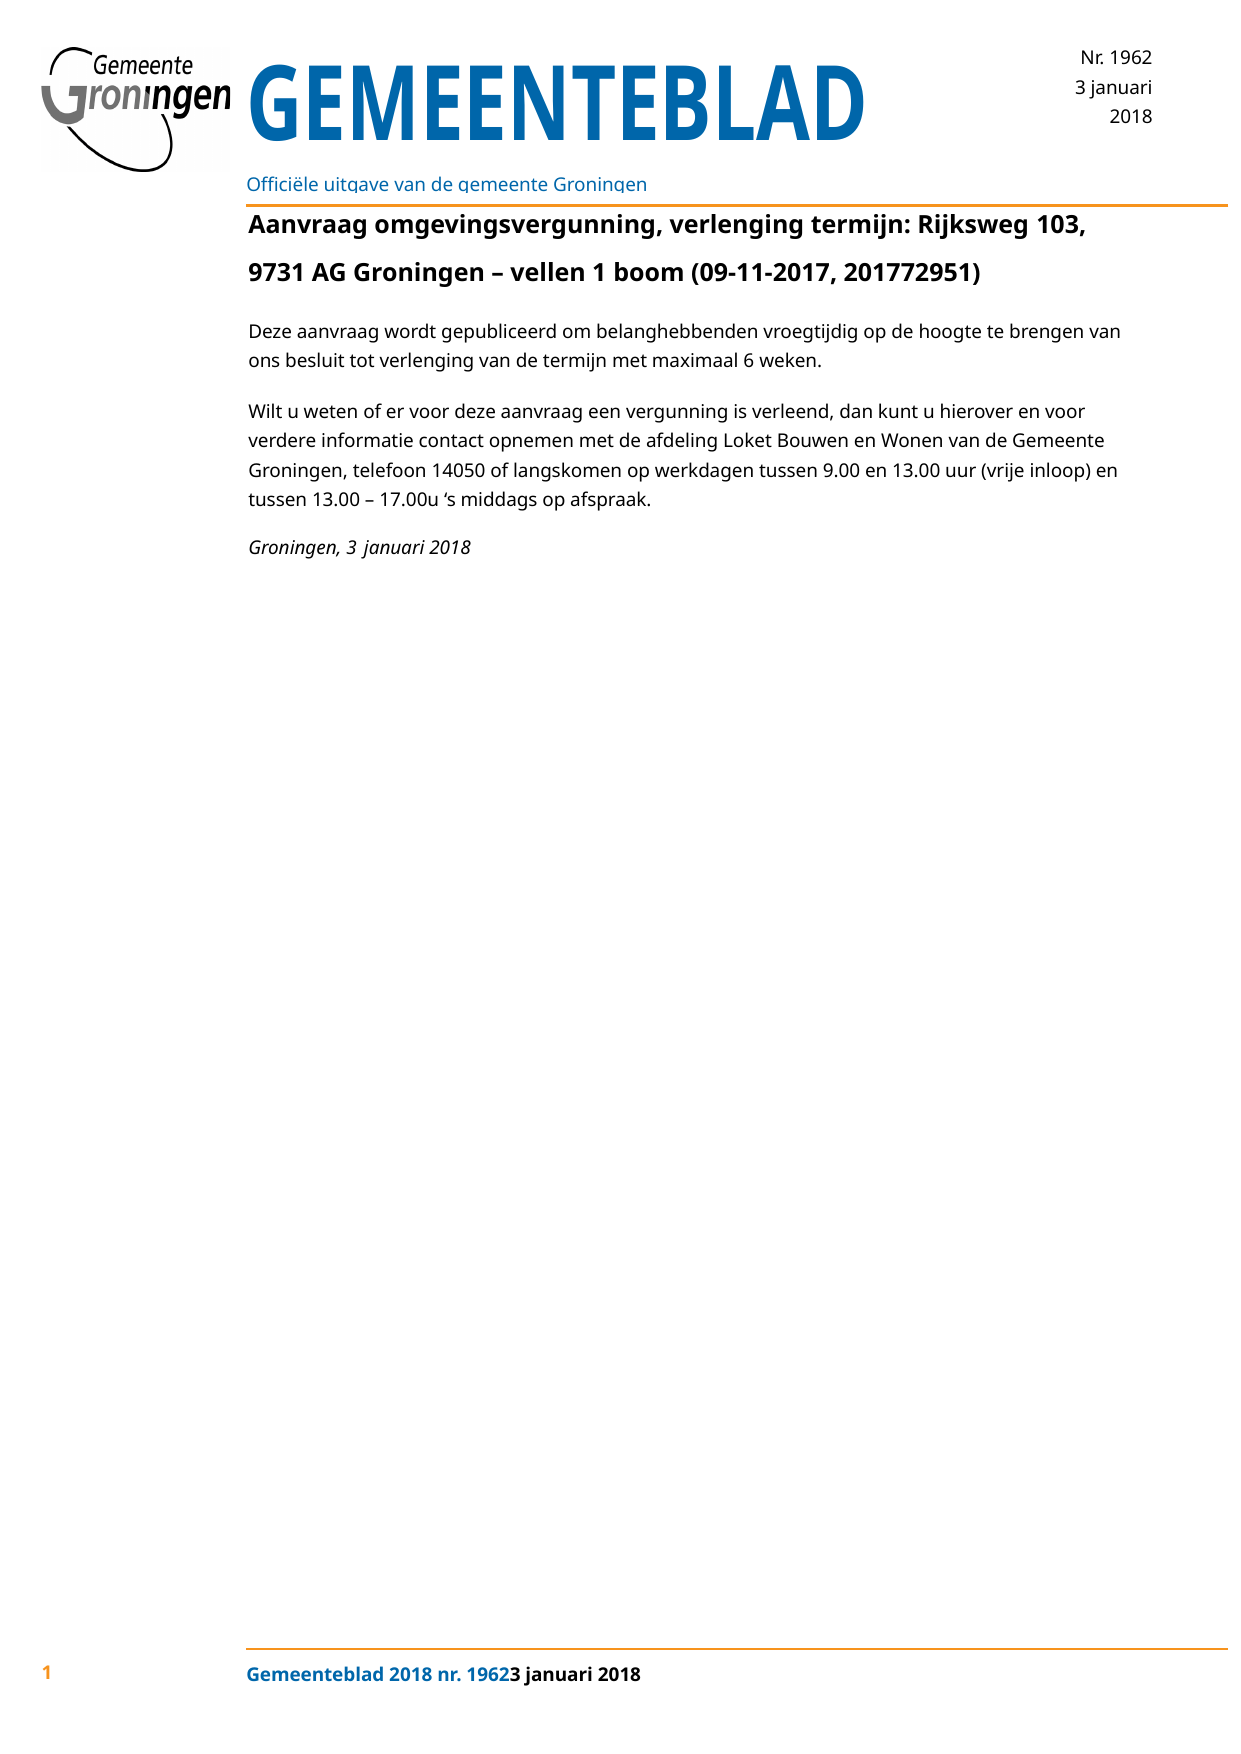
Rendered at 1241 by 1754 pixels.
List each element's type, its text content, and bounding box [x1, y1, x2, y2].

text Deze aanvraag wordt gepubliceerd om belanghebbenden vroegtijdig op de hoogte te brengen van ons besluit tot verlenging van de termijn met maximaal 6 weken. [248, 318, 1152, 373]
picture [41, 47, 231, 172]
text Wilt u weten of er voor deze aanvraag een vergunning is verleend, dan kunt u hierover en voor verdere informatie contact opnemen met de afdeling Loket Bouwen en Wonen van de Gemeente Groningen, telefoon 14050 of langskomen op werkdagen tussen 9.00 en 13.00 uur (vrije inloop) en tussen 13.00 – 17.00u ‘s middags op afspraak. [248, 398, 1152, 512]
text Groningen, 3 januari 2018 [248, 534, 1152, 560]
text Aanvraag omgevingsvergunning, verlenging termijn: Rijksweg 103, 9731 AG Groningen – vellen 1 boom (09-11-2017, 201772951) [248, 207, 1152, 288]
